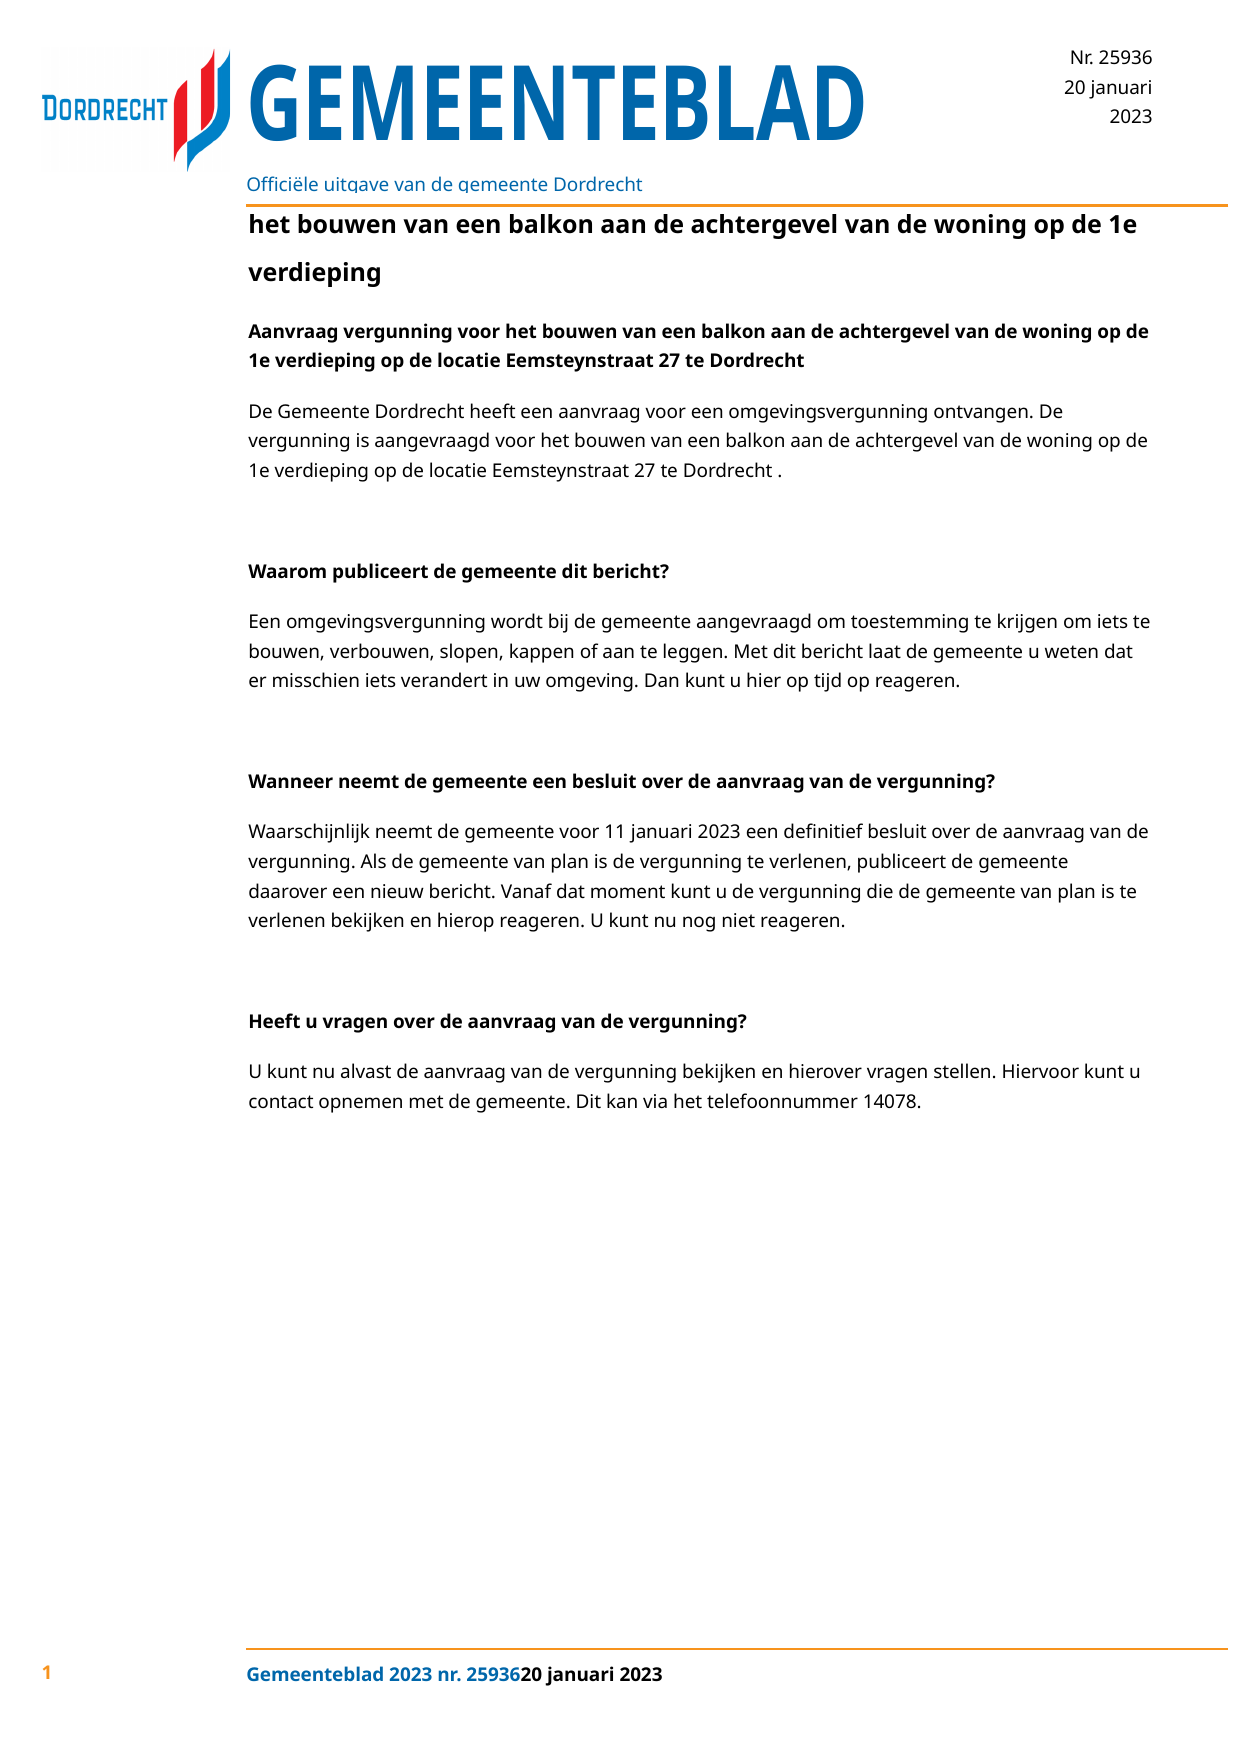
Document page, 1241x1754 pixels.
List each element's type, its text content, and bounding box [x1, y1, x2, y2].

text Een omgevingsvergunning wordt bij de gemeente aangevraagd om toestemming te krijgen om iets te bouwen, verbouwen, slopen, kappen of aan te leggen. Met dit bericht laat de gemeente u weten dat er misschien iets verandert in uw omgeving. Dan kunt u hier op tijd op reageren. [248, 608, 1152, 693]
text het bouwen van een balkon aan de achtergevel van de woning op de 1e verdieping [248, 207, 1152, 288]
text De Gemeente Dordrecht heeft een aanvraag voor een omgevingsvergunning ontvangen. De vergunning is aangevraagd voor het bouwen van een balkon aan de achtergevel van de woning op de 1e verdieping op de locatie Eemsteynstraat 27 te Dordrecht . [248, 398, 1152, 483]
text Wanneer neemt de gemeente een besluit over de aanvraag van de vergunning? [248, 768, 1152, 794]
text Waarom publiceert de gemeente dit bericht? [248, 558, 1152, 584]
text Aanvraag vergunning voor het bouwen van een balkon aan de achtergevel van de woning op de 1e verdieping op de locatie Eemsteynstraat 27 te Dordrecht [248, 318, 1152, 373]
text Waarschijnlijk neemt de gemeente voor 11 januari 2023 een definitief besluit over de aanvraag van de vergunning. Als de gemeente van plan is de vergunning te verlenen, publiceert de gemeente daarover een nieuw bericht. Vanaf dat moment kunt u de vergunning die de gemeente van plan is te verlenen bekijken en hierop reageren. U kunt nu nog niet reageren. [248, 819, 1152, 933]
picture [41, 47, 231, 172]
text U kunt nu alvast de aanvraag van de vergunning bekijken en hierover vragen stellen. Hiervoor kunt u contact opnemen met de gemeente. Dit kan via het telefoonnummer 14078. [248, 1059, 1152, 1114]
text Heeft u vragen over de aanvraag van de vergunning? [248, 1008, 1152, 1034]
